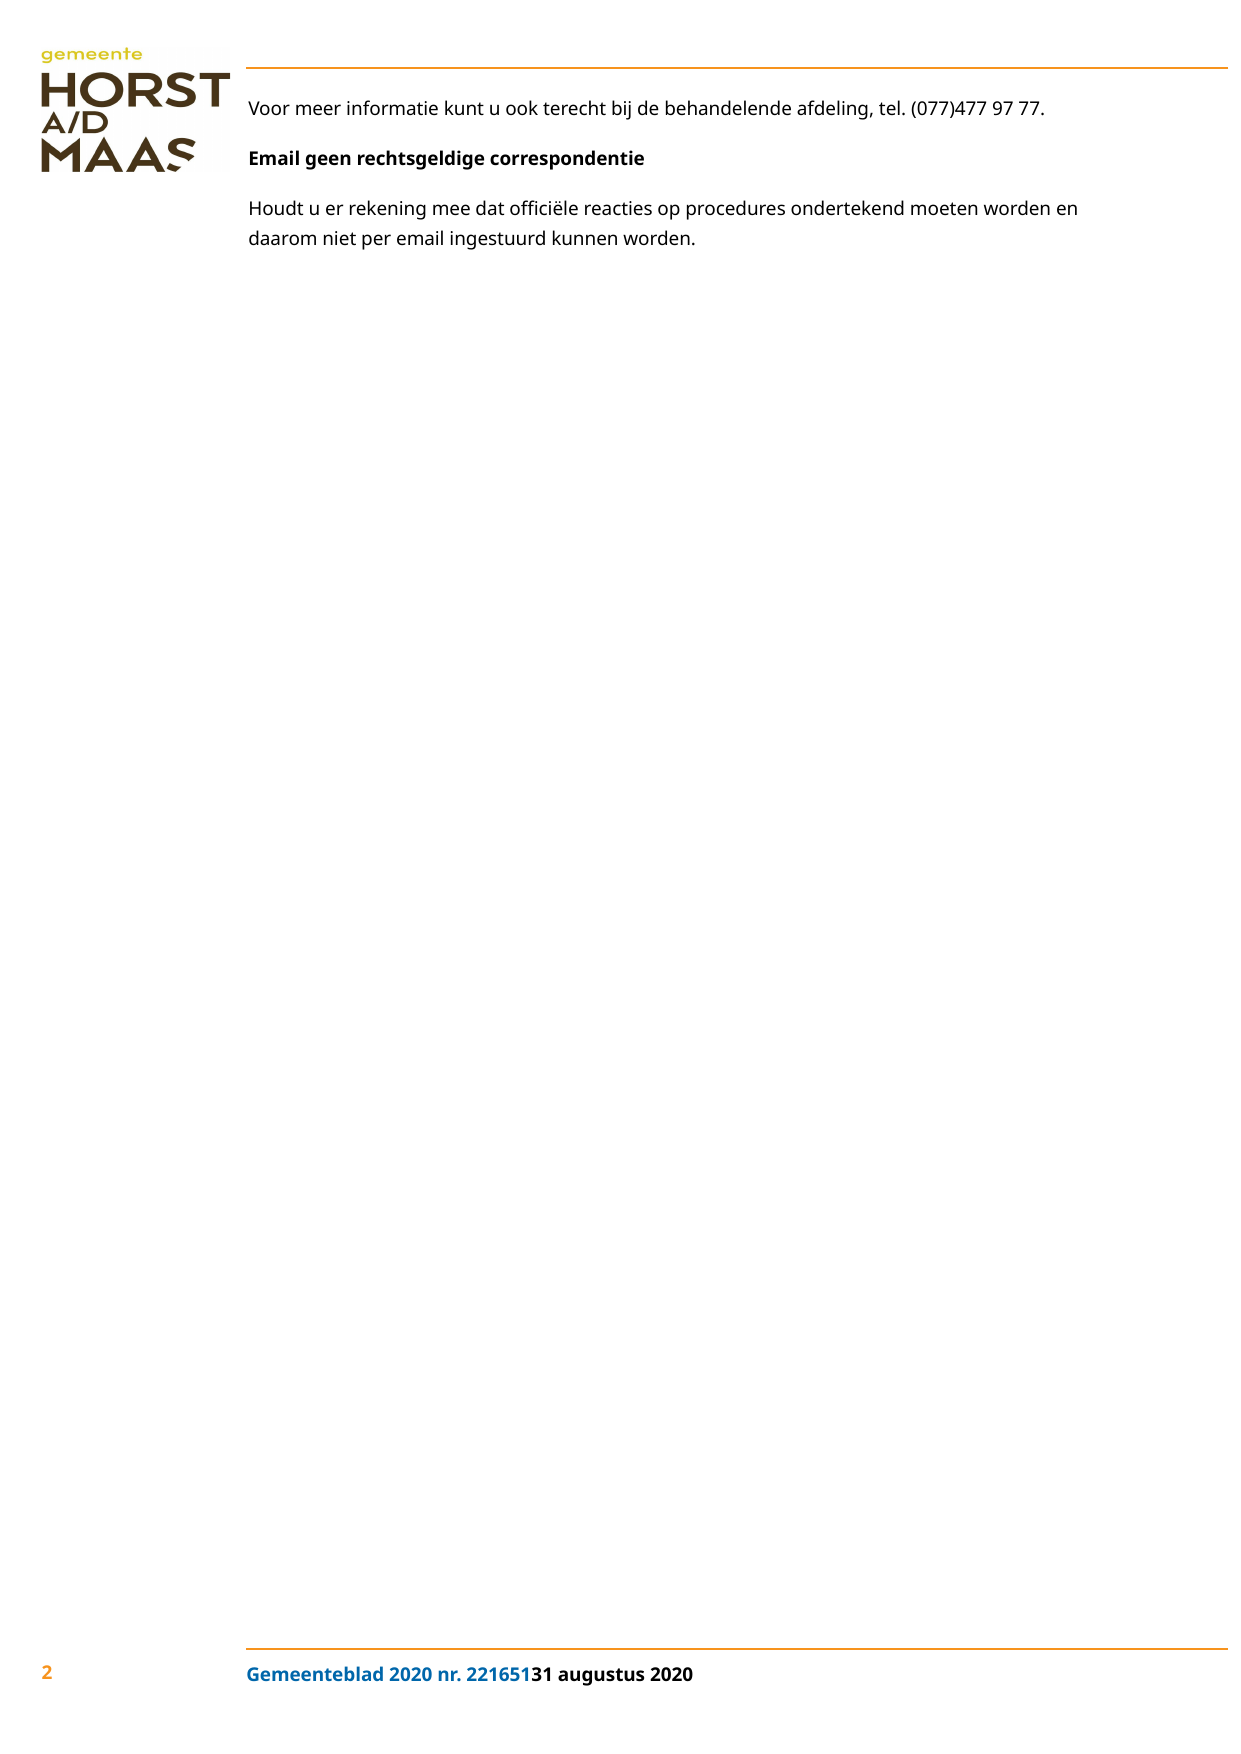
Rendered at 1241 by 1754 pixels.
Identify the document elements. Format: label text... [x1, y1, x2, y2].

picture [41, 47, 231, 172]
text Voor meer informatie kunt u ook terecht bij de behandelende afdeling, tel. (077)477 97 77. [248, 95, 1152, 121]
text Email geen rechtsgeldige correspondentie [248, 145, 1152, 171]
text Houdt u er rekening mee dat officiële reacties op procedures ondertekend moeten worden en daarom niet per email ingestuurd kunnen worden. [248, 196, 1152, 251]
